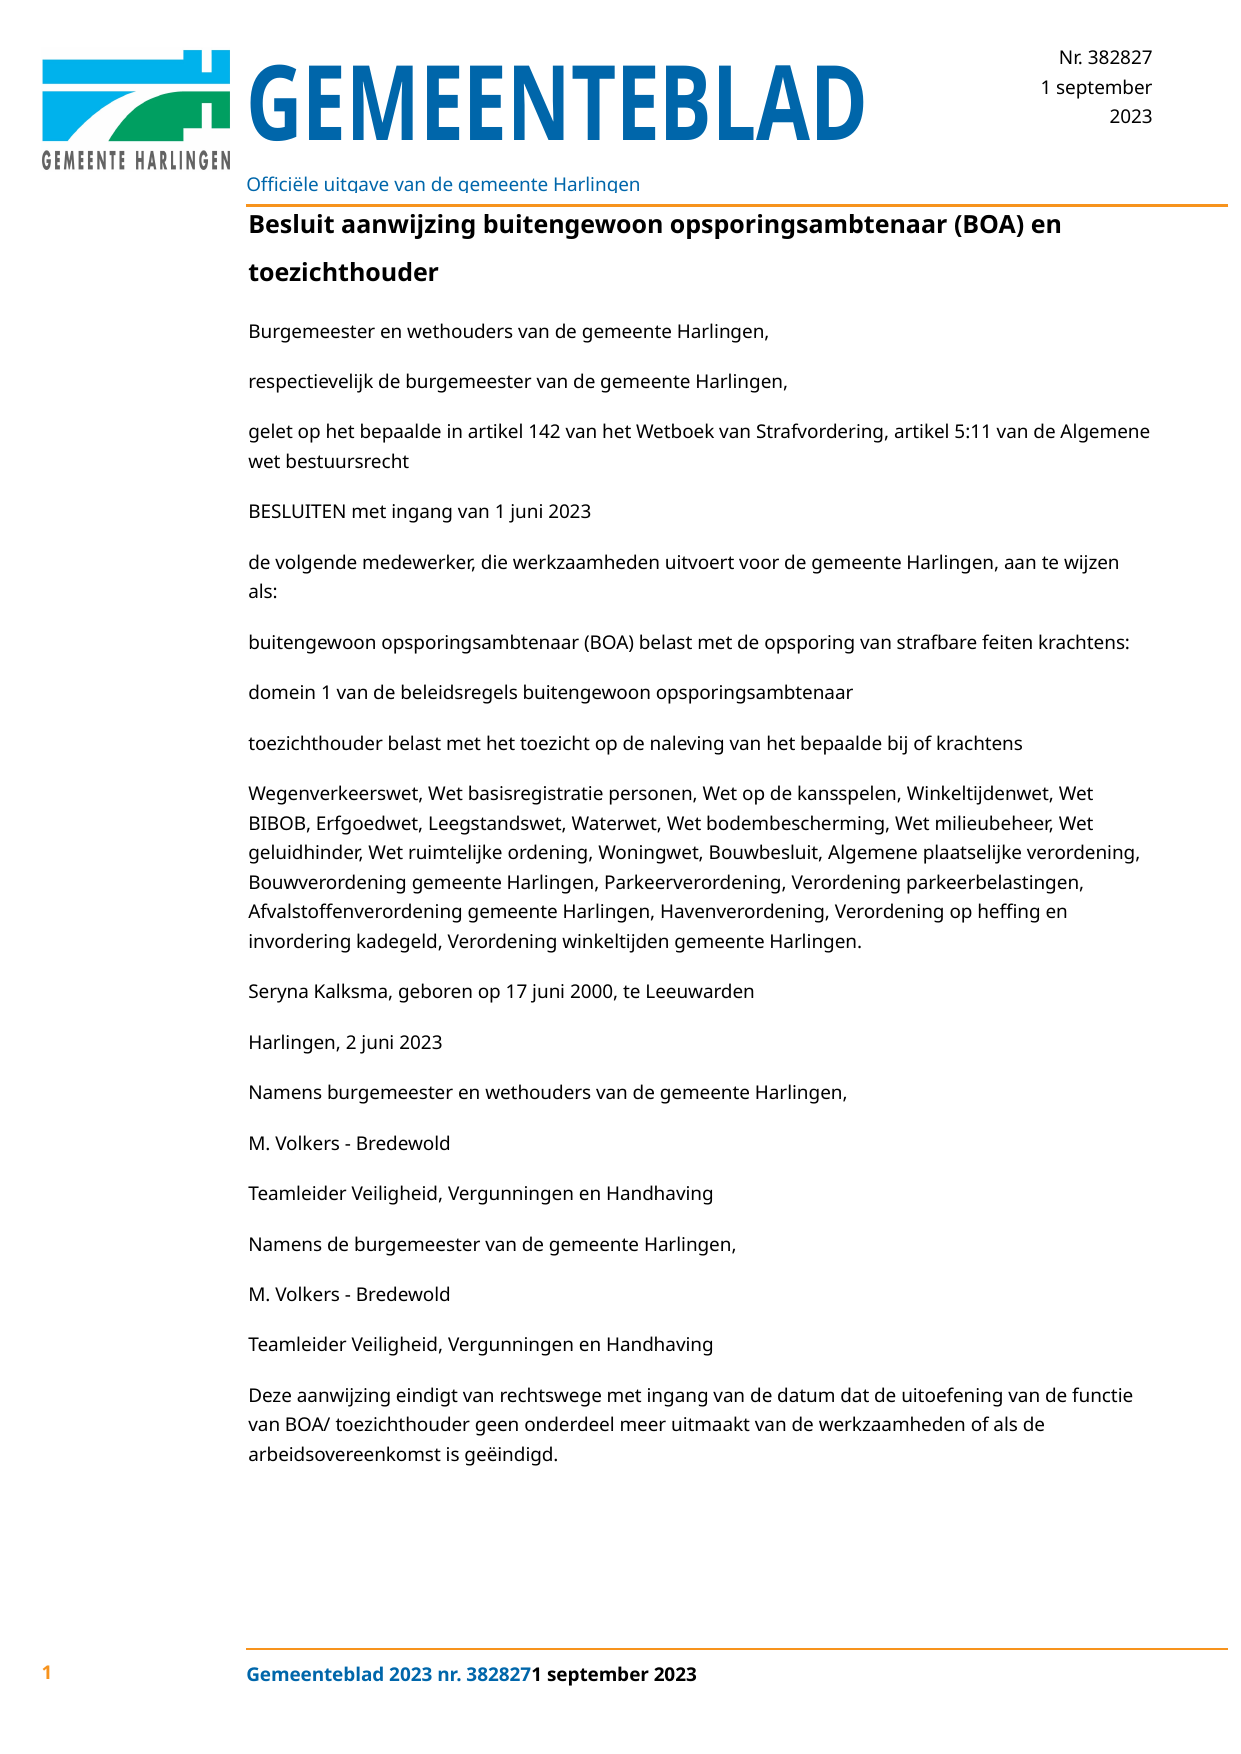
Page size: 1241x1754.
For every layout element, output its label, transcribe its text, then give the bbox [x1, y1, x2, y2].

text domein 1 van de beleidsregels buitengewoon opsporingsambtenaar [248, 679, 1152, 705]
text M. Volkers - Bredewold [248, 1281, 1152, 1307]
text Seryna Kalksma, geboren op 17 juni 2000, te Leeuwarden [248, 979, 1152, 1004]
picture [41, 47, 231, 172]
text Deze aanwijzing eindigt van rechtswege met ingang van de datum dat de uitoefening van de functie van BOA/ toezichthouder geen onderdeel meer uitmaakt van de werkzaamheden of als de arbeidsovereenkomst is geëindigd. [248, 1382, 1152, 1467]
text respectievelijk de burgemeester van de gemeente Harlingen, [248, 368, 1152, 394]
text buitengewoon opsporingsambtenaar (BOA) belast met de opsporing van strafbare feiten krachtens: [248, 629, 1152, 655]
text Teamleider Veiligheid, Vergunningen en Handhaving [248, 1332, 1152, 1357]
text M. Volkers - Bredewold [248, 1130, 1152, 1156]
text Wegenverkeerswet, Wet basisregistratie personen, Wet op de kansspelen, Winkeltijdenwet, Wet BIBOB, Erfgoedwet, Leegstandswet, Waterwet, Wet bodembescherming, Wet milieubeheer, Wet geluidhinder, Wet ruimtelijke ordening, Woningwet, Bouwbesluit, Algemene plaatselijke verordening, Bouwverordening gemeente Harlingen, Parkeerverordening, Verordening parkeerbelastingen, Afvalstoffenverordening gemeente Harlingen, Havenverordening, Verordening op heffing en invordering kadegeld, Verordening winkeltijden gemeente Harlingen. [248, 780, 1152, 954]
text de volgende medewerker, die werkzaamheden uitvoert voor de gemeente Harlingen, aan te wijzen als: [248, 549, 1152, 604]
text Burgemeester en wethouders van de gemeente Harlingen, [248, 318, 1152, 344]
text BESLUITEN met ingang van 1 juni 2023 [248, 499, 1152, 524]
text toezichthouder belast met het toezicht op de naleving van het bepaalde bij of krachtens [248, 730, 1152, 756]
text Teamleider Veiligheid, Vergunningen en Handhaving [248, 1180, 1152, 1206]
text gelet op het bepaalde in artikel 142 van het Wetboek van Strafvordering, artikel 5:11 van de Algemene wet bestuursrecht [248, 419, 1152, 474]
text Harlingen, 2 juni 2023 [248, 1029, 1152, 1055]
text Besluit aanwijzing buitengewoon opsporingsambtenaar (BOA) en toezichthouder [248, 207, 1152, 288]
text Namens burgemeester en wethouders van de gemeente Harlingen, [248, 1079, 1152, 1105]
text Namens de burgemeester van de gemeente Harlingen, [248, 1231, 1152, 1257]
